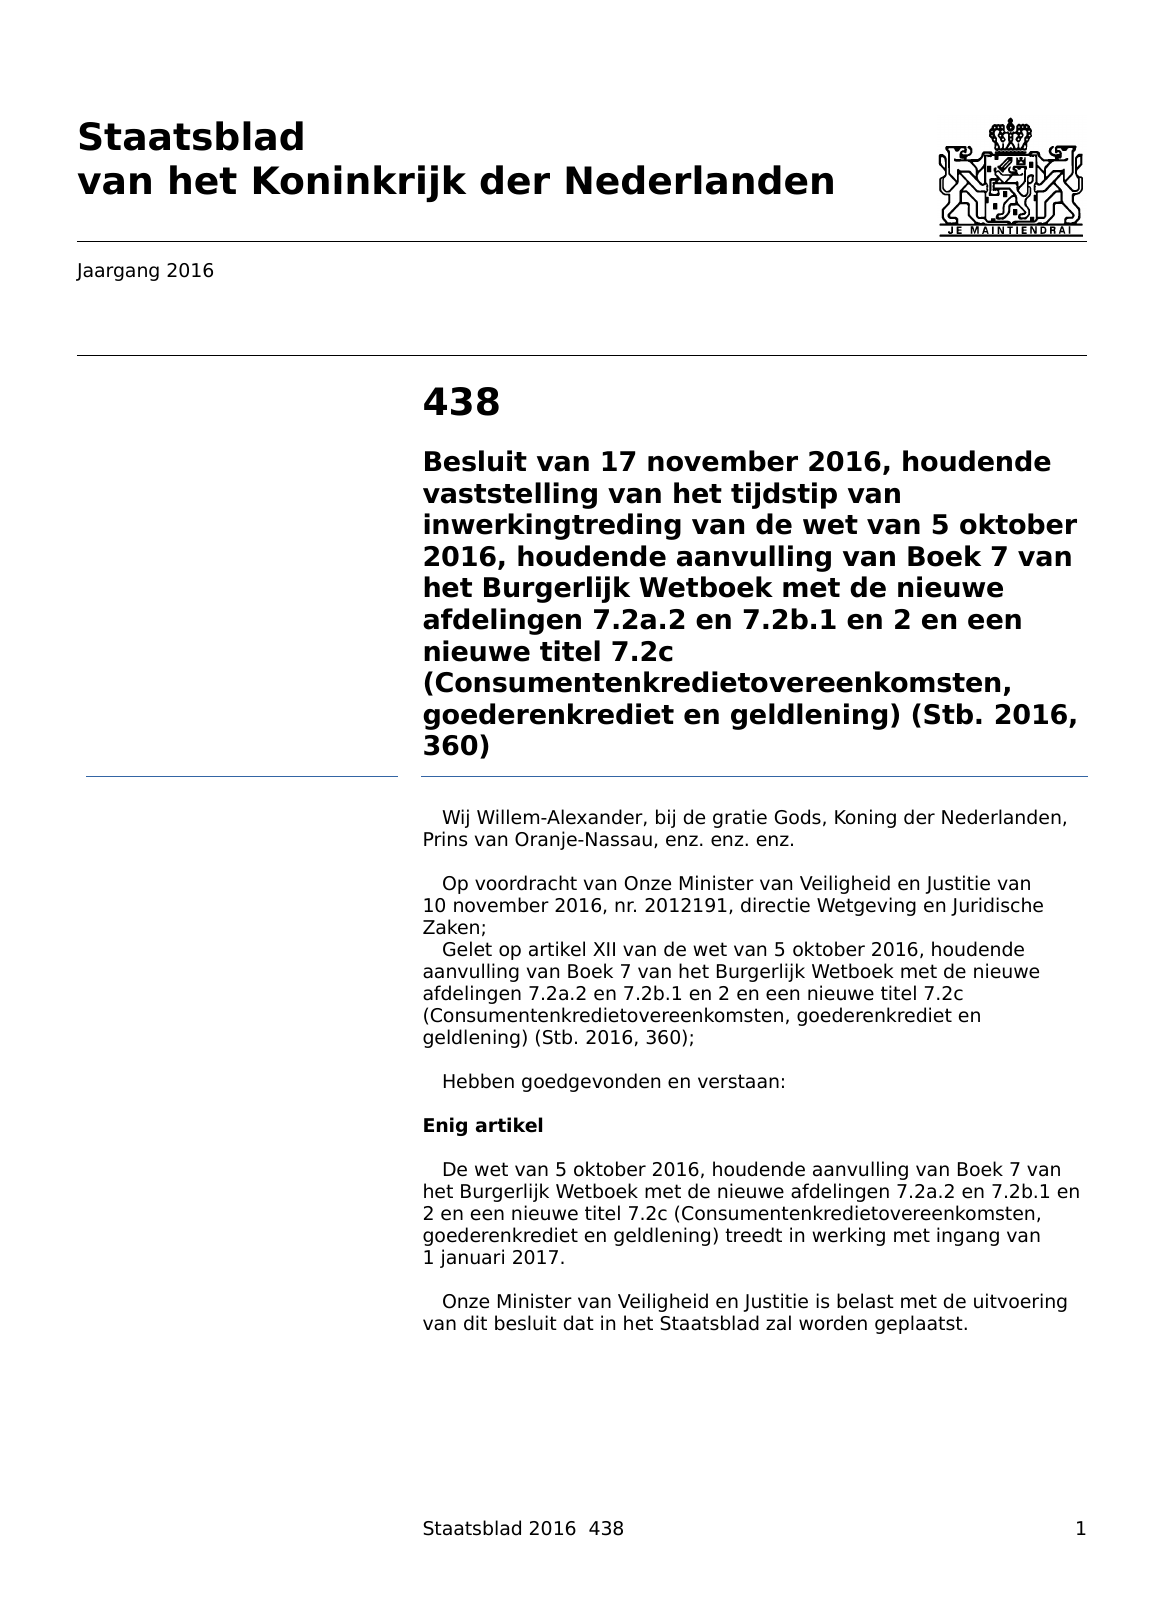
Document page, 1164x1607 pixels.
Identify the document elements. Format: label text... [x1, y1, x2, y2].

subtitle Enig artikel [422, 1115, 1087, 1137]
text Onze Minister van Veiligheid en Justitie is belast met de uitvoering van dit besluit dat in het Staatsblad zal worden geplaatst. [422, 1291, 1087, 1335]
text De wet van 5 oktober 2016, houdende aanvulling van Boek 7 van het Burgerlijk Wetboek met de nieuwe afdelingen 7.2a.2 en 7.2b.1 en 2 en een nieuwe titel 7.2c (Consumentenkredietovereenkomsten, goederenkrediet en geldlening) treedt in werking met ingang van 1 januari 2017. [422, 1159, 1087, 1269]
table_cell Jaargang 2016 [77, 242, 1087, 355]
picture [936, 115, 1087, 240]
subtitle 438 [422, 381, 1087, 424]
text Gelet op artikel XII van de wet van 5 oktober 2016, houdende aanvulling van Boek 7 van het Burgerlijk Wetboek met de nieuwe afdelingen 7.2a.2 en 7.2b.1 en 2 en een nieuwe titel 7.2c (Consumentenkredietovereenkomsten, goederenkrediet en geldlening) (Stb. 2016, 360); [422, 939, 1087, 1048]
text Hebben goedgevonden en verstaan: [422, 1071, 1087, 1093]
table_header [886, 100, 1087, 241]
table_header Staatsblad van het Koninkrijk der Nederlanden [77, 100, 886, 241]
text Op voordracht van Onze Minister van Veiligheid en Justitie van 10 november 2016, nr. 2012191, directie Wetgeving en Juridische Zaken; [422, 873, 1087, 939]
text Besluit van 17 november 2016, houdende vaststelling van het tijdstip van inwerkingtreding van de wet van 5 oktober 2016, houdende aanvulling van Boek 7 van het Burgerlijk Wetboek met de nieuwe afdelingen 7.2a.2 en 7.2b.1 en 2 en een nieuwe titel 7.2c (Consumentenkredietovereenkomsten, goederenkrediet en geldlening) (Stb. 2016, 360) [422, 447, 1087, 762]
text Wij Willem-Alexander, bij de gratie Gods, Koning der Nederlanden, Prins van Oranje-Nassau, enz. enz. enz. [422, 807, 1087, 851]
